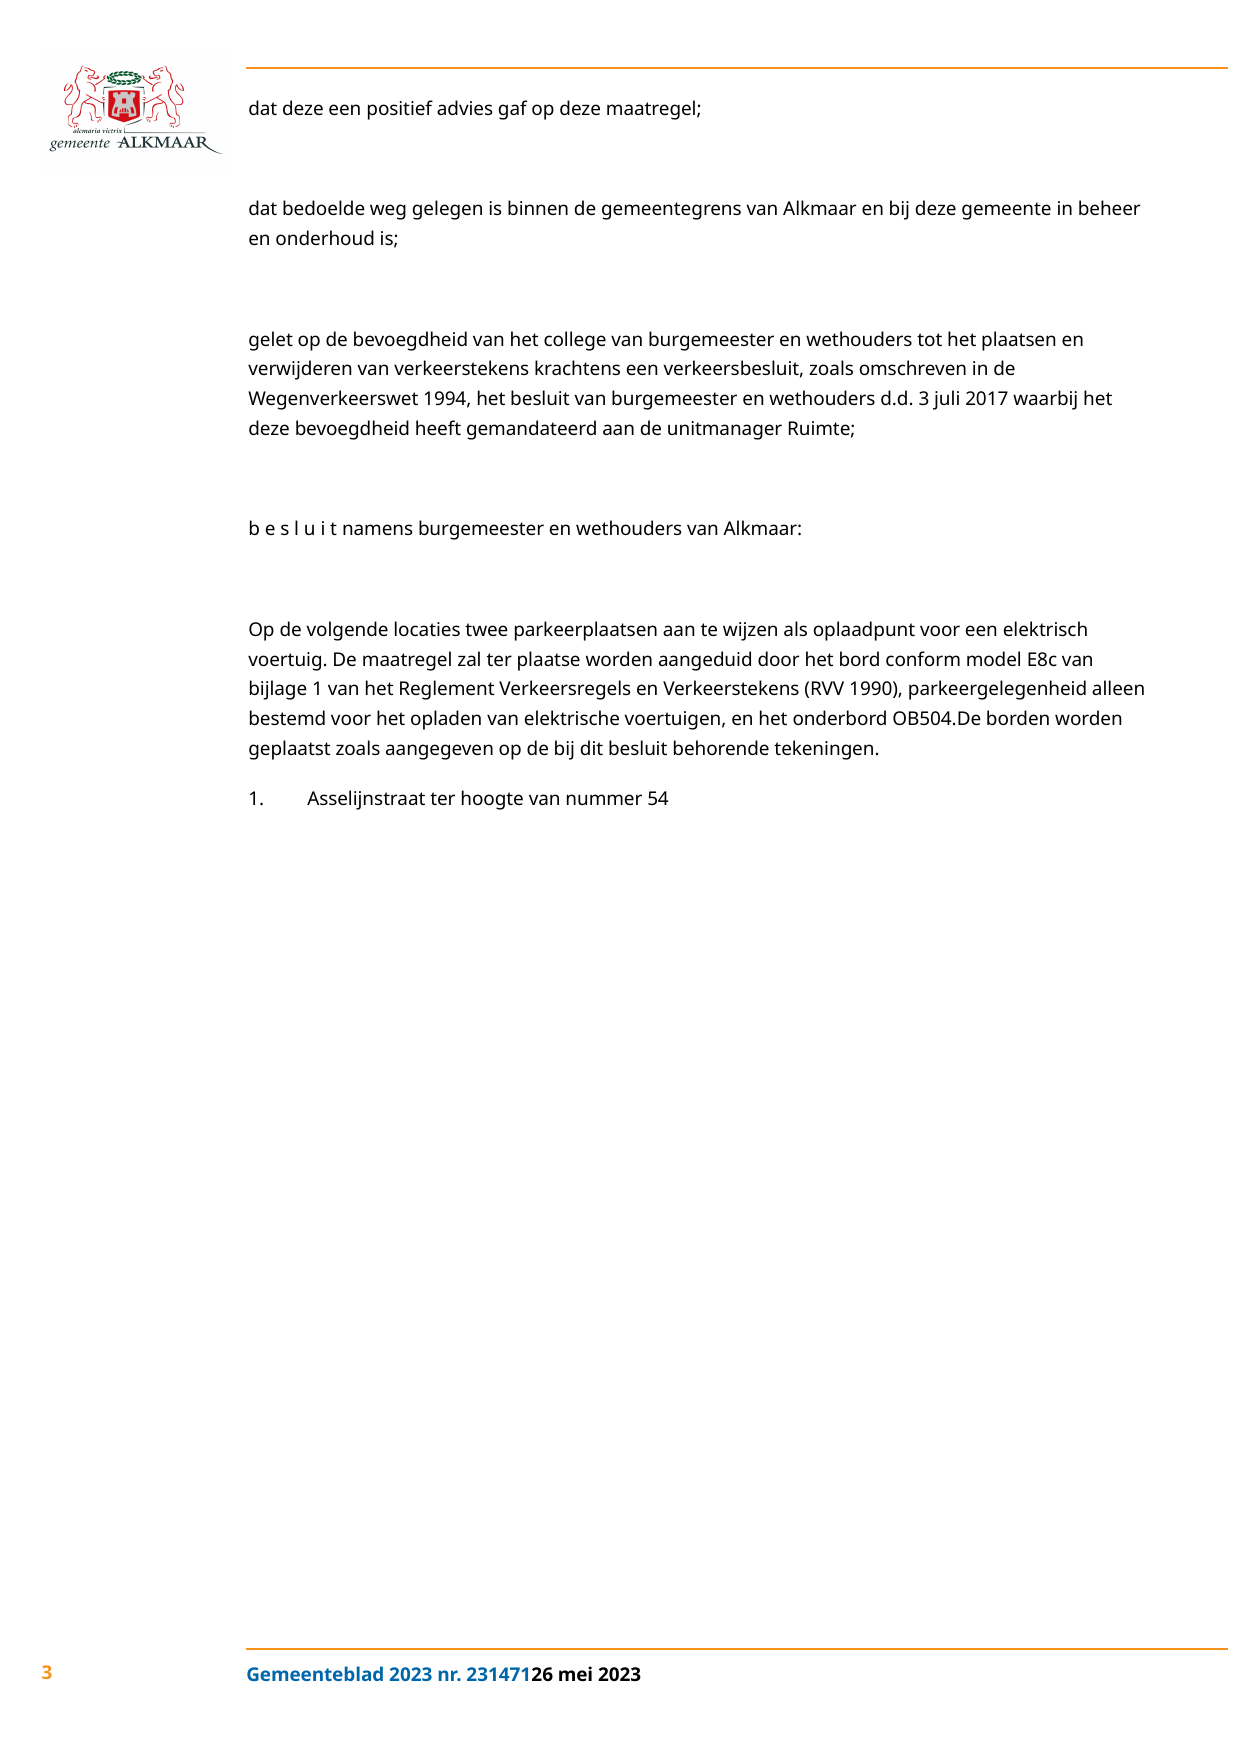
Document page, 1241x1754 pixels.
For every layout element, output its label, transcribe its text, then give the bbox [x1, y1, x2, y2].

text dat deze een positief advies gaf op deze maatregel; [248, 95, 1152, 121]
text dat bedoelde weg gelegen is binnen de gemeentegrens van Alkmaar en bij deze gemeente in beheer en onderhoud is; [248, 196, 1152, 251]
text Op de volgende locaties twee parkeerplaatsen aan te wijzen als oplaadpunt voor een elektrisch voertuig. De maatregel zal ter plaatse worden aangeduid door het bord conform model E8c van bijlage 1 van het Reglement Verkeersregels en Verkeerstekens (RVV 1990), parkeergelegenheid alleen bestemd voor het opladen van elektrische voertuigen, en het onderbord OB504.De borden worden geplaatst zoals aangegeven op de bij dit besluit behorende tekeningen. [248, 616, 1152, 761]
text b e s l u i t namens burgemeester en wethouders van Alkmaar: [248, 516, 1152, 541]
list Asselijnstraat ter hoogte van nummer 54 [248, 785, 1152, 811]
text gelet op de bevoegdheid van het college van burgemeester en wethouders tot het plaatsen en verwijderen van verkeerstekens krachtens een verkeersbesluit, zoals omschreven in de Wegenverkeerswet 1994, het besluit van burgemeester en wethouders d.d. 3 juli 2017 waarbij het deze bevoegdheid heeft gemandateerd aan de unitmanager Ruimte; [248, 326, 1152, 441]
picture [41, 47, 231, 172]
